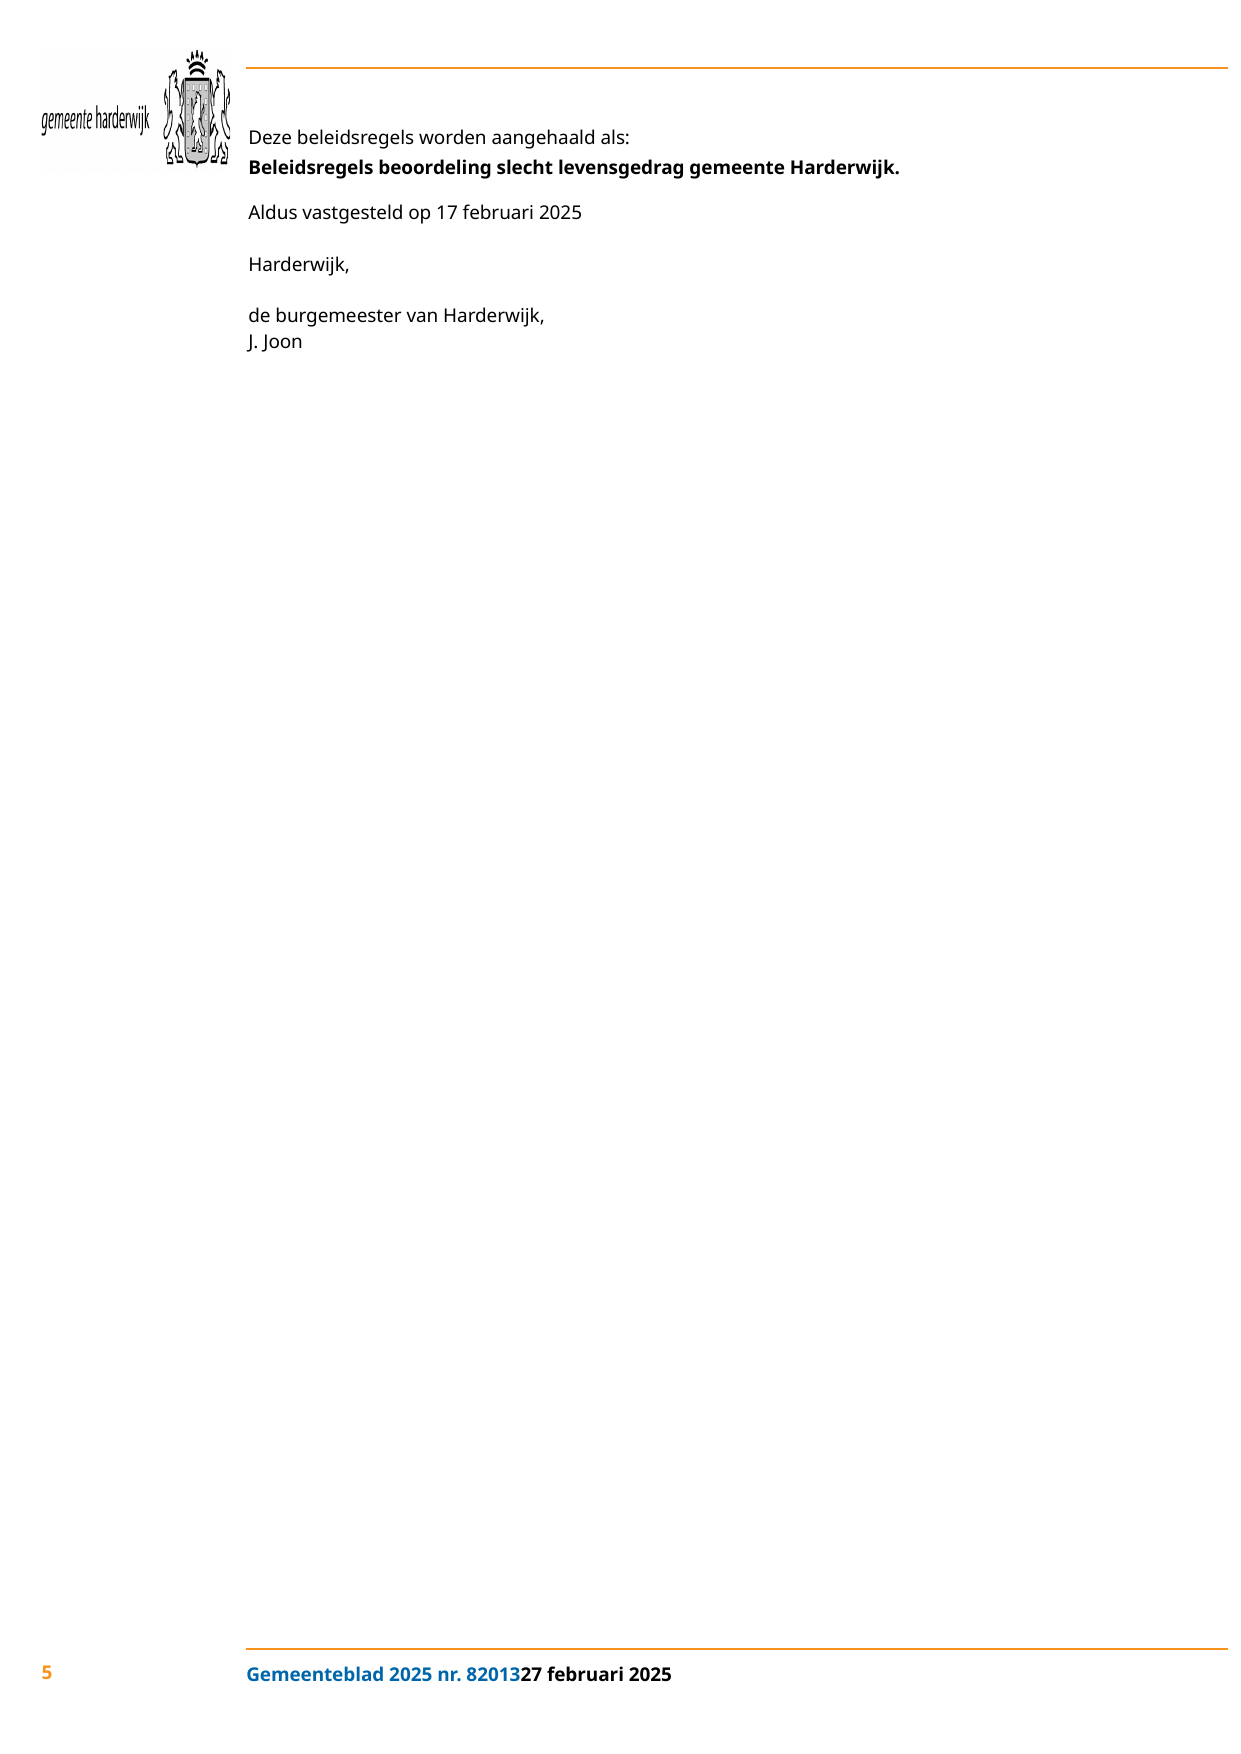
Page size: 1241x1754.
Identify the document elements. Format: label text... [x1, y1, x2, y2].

text Harderwijk, [248, 251, 1152, 277]
text J. Joon [248, 328, 1152, 354]
text Deze beleidsregels worden aangehaald als: [248, 124, 1152, 150]
text Aldus vastgesteld op 17 februari 2025 [248, 199, 1152, 225]
text de burgemeester van Harderwijk, [248, 302, 1152, 328]
picture [41, 47, 231, 172]
text Beleidsregels beoordeling slecht levensgedrag gemeente Harderwijk. [248, 154, 1152, 180]
